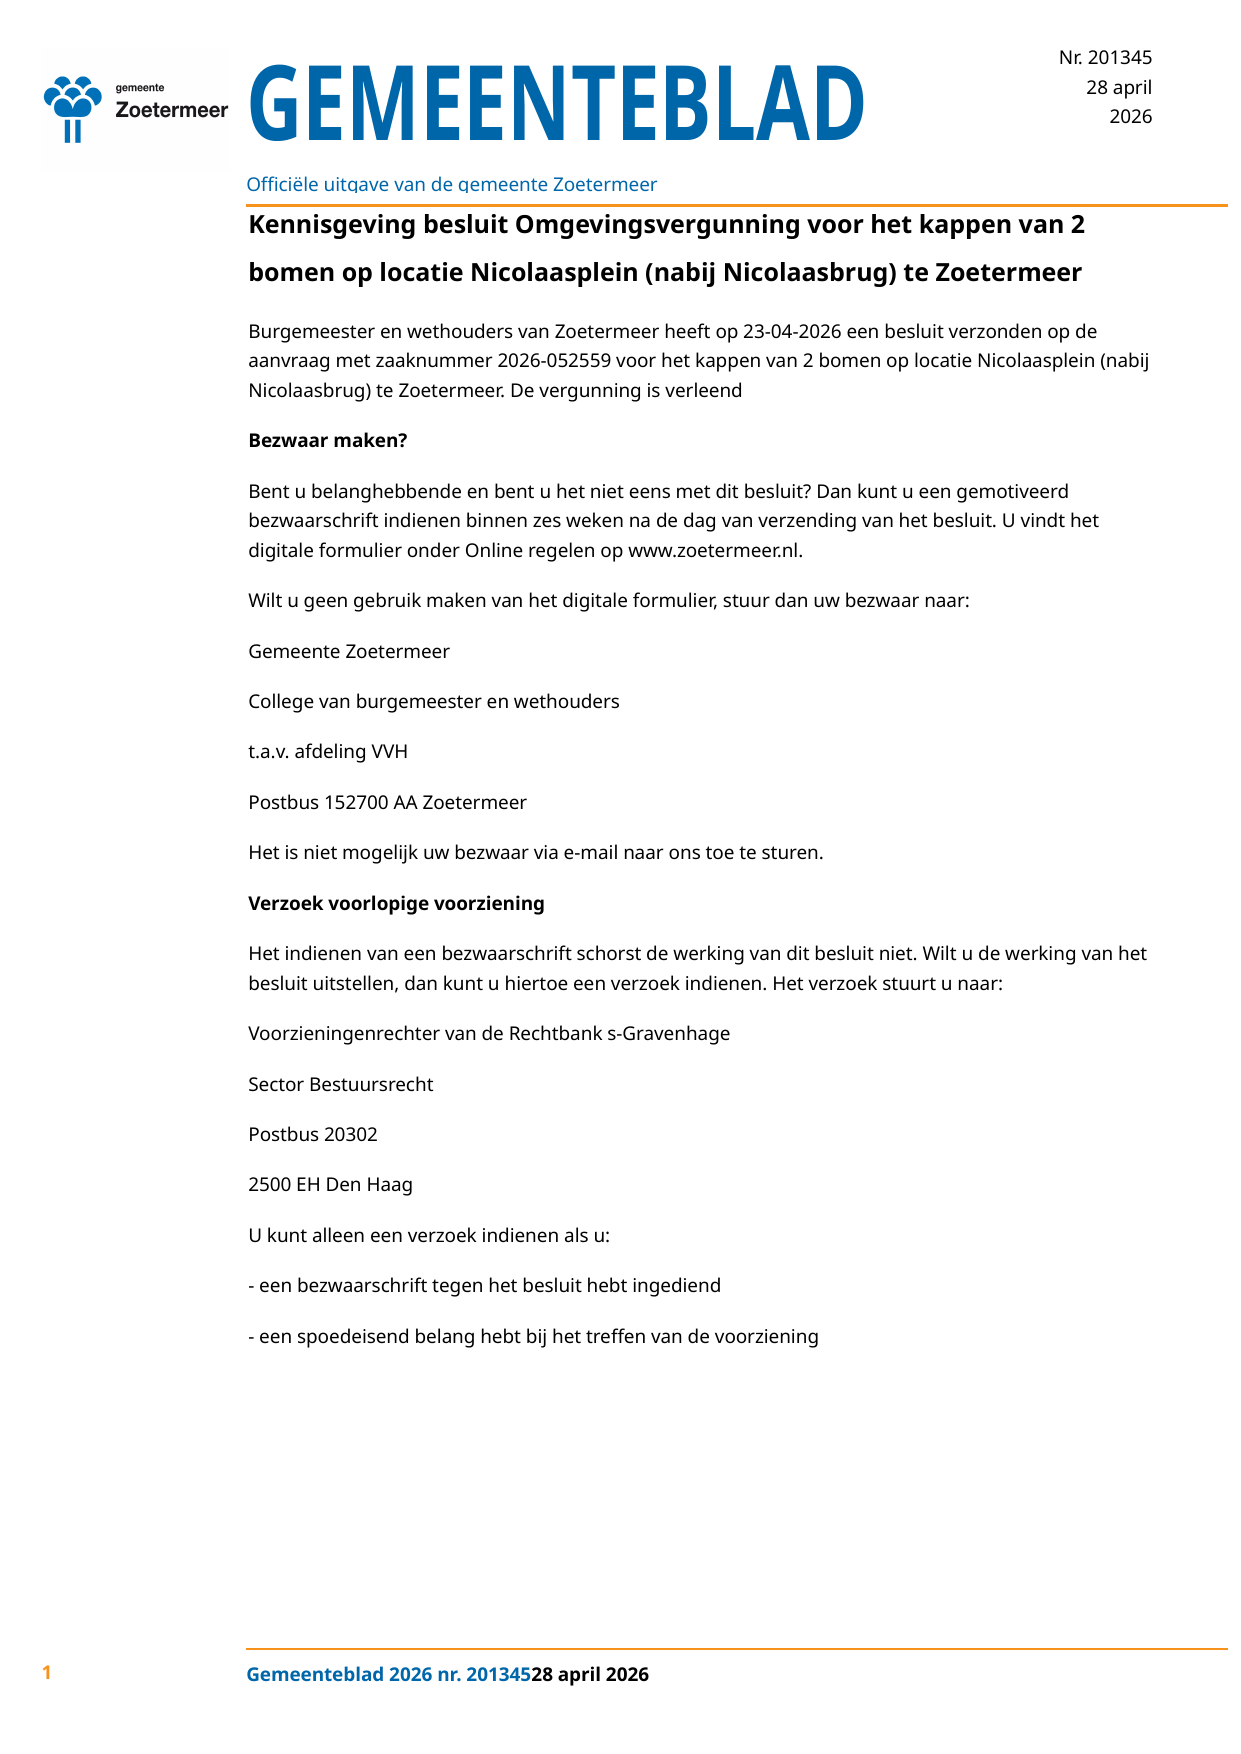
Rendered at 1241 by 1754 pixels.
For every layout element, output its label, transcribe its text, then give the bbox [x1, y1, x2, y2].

text Bent u belanghebbende en bent u het niet eens met dit besluit? Dan kunt u een gemotiveerd bezwaarschrift indienen binnen zes weken na de dag van verzending van het besluit. U vindt het digitale formulier onder Online regelen op www.zoetermeer.nl. [248, 478, 1152, 563]
text Bezwaar maken? [248, 427, 1152, 453]
text Gemeente Zoetermeer [248, 638, 1152, 664]
text 2500 EH Den Haag [248, 1172, 1152, 1197]
picture [41, 47, 231, 172]
text U kunt alleen een verzoek indienen als u: [248, 1222, 1152, 1248]
text College van burgemeester en wethouders [248, 688, 1152, 714]
text Kennisgeving besluit Omgevingsvergunning voor het kappen van 2 bomen op locatie Nicolaasplein (nabij Nicolaasbrug) te Zoetermeer [248, 207, 1152, 288]
text - een bezwaarschrift tegen het besluit hebt ingediend [248, 1272, 1152, 1298]
text Postbus 20302 [248, 1121, 1152, 1147]
text Het is niet mogelijk uw bezwaar via e-mail naar ons toe te sturen. [248, 839, 1152, 865]
text Sector Bestuursrecht [248, 1071, 1152, 1097]
text t.a.v. afdeling VVH [248, 739, 1152, 764]
text Wilt u geen gebruik maken van het digitale formulier, stuur dan uw bezwaar naar: [248, 587, 1152, 613]
text Voorzieningenrechter van de Rechtbank s-Gravenhage [248, 1020, 1152, 1046]
text Postbus 152700 AA Zoetermeer [248, 789, 1152, 815]
text Het indienen van een bezwaarschrift schorst de werking van dit besluit niet. Wilt u de werking van het besluit uitstellen, dan kunt u hiertoe een verzoek indienen. Het verzoek stuurt u naar: [248, 940, 1152, 996]
text Burgemeester en wethouders van Zoetermeer heeft op 23-04-2026 een besluit verzonden op de aanvraag met zaaknummer 2026-052559 voor het kappen van 2 bomen op locatie Nicolaasplein (nabij Nicolaasbrug) te Zoetermeer. De vergunning is verleend [248, 318, 1152, 403]
text - een spoedeisend belang hebt bij het treffen van de voorziening [248, 1323, 1152, 1349]
text Verzoek voorlopige voorziening [248, 890, 1152, 916]
